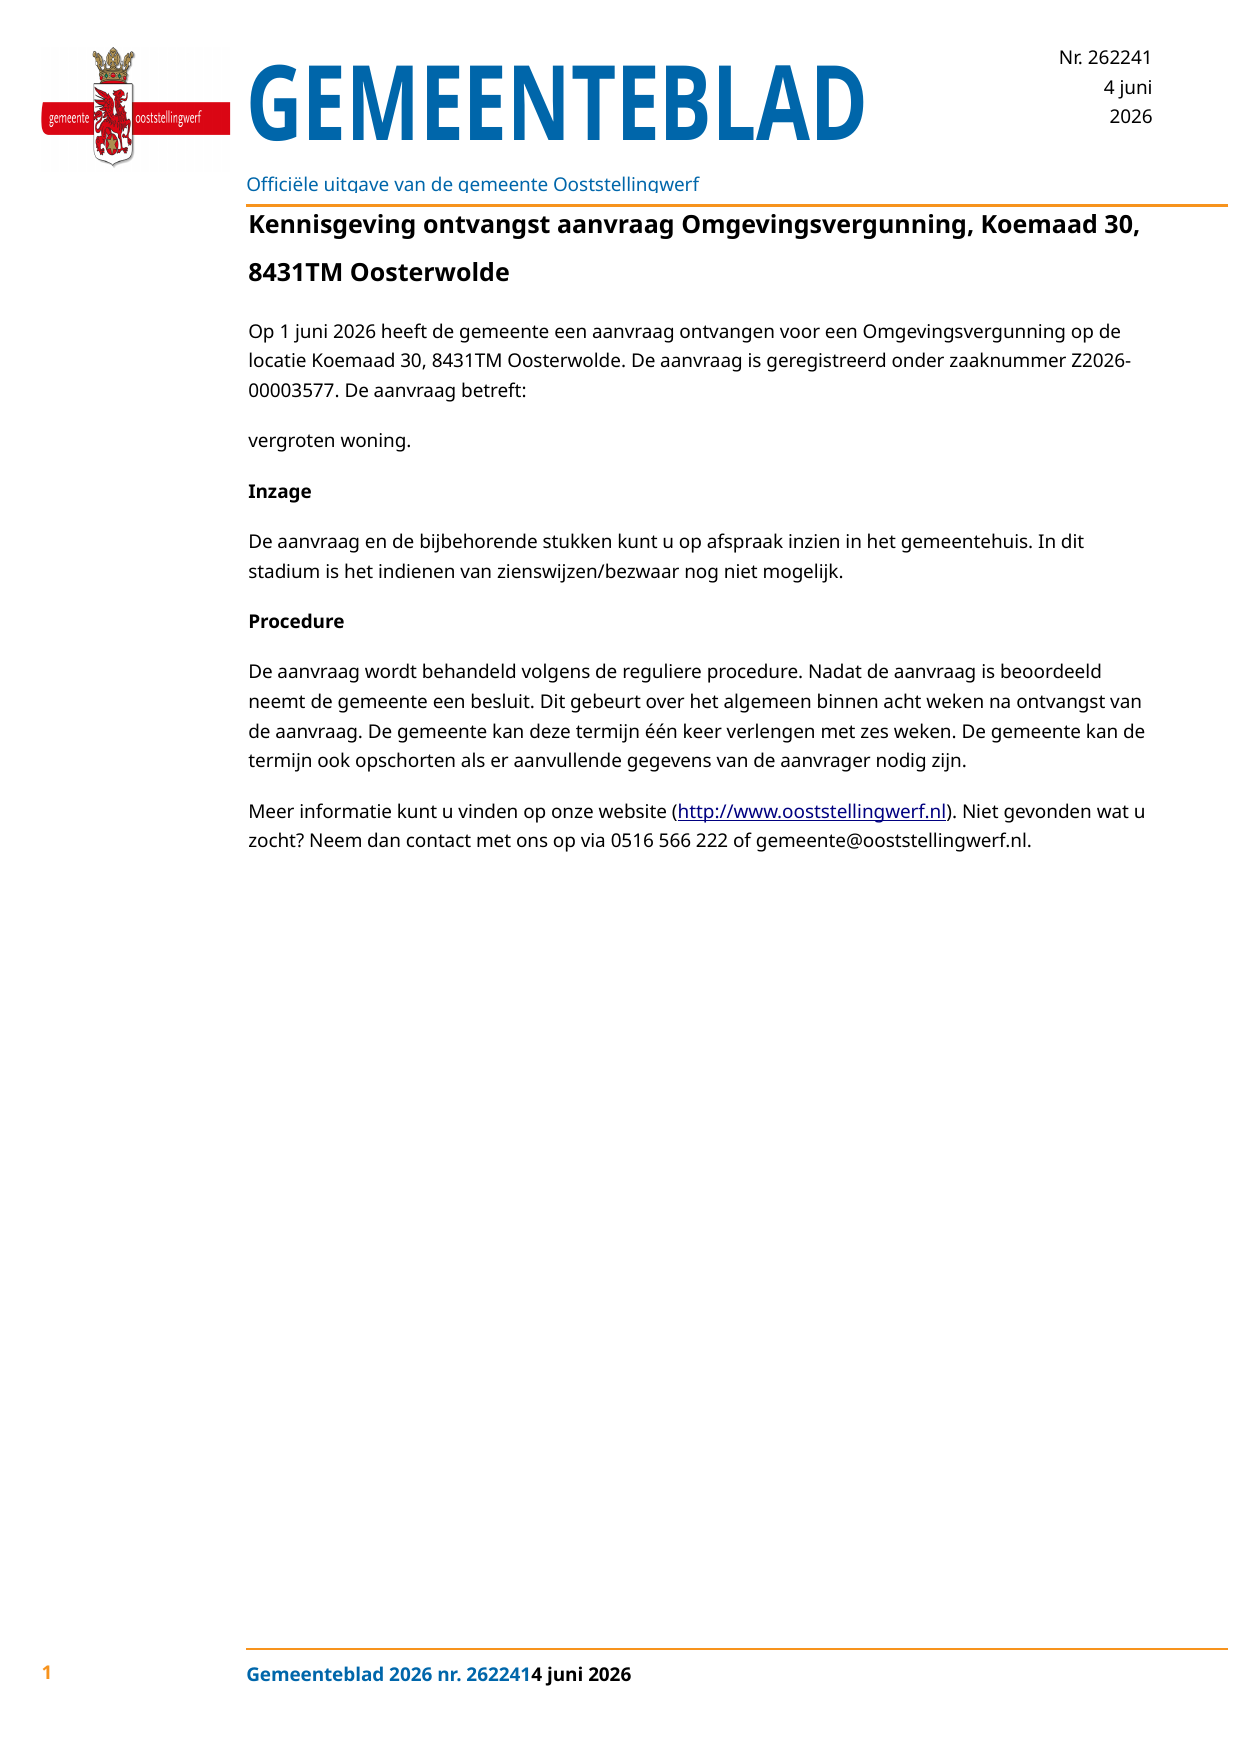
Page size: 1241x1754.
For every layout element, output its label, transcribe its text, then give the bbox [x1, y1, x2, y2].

text De aanvraag en de bijbehorende stukken kunt u op afspraak inzien in het gemeentehuis. In dit stadium is het indienen van zienswijzen/bezwaar nog niet mogelijk. [248, 528, 1152, 584]
text Meer informatie kunt u vinden op onze website (http://www.ooststellingwerf.nl). Niet gevonden wat u zocht? Neem dan contact met ons op via 0516 566 222 of gemeente@ooststellingwerf.nl. [248, 798, 1152, 853]
text Op 1 juni 2026 heeft de gemeente een aanvraag ontvangen voor een Omgevingsvergunning op de locatie Koemaad 30, 8431TM Oosterwolde. De aanvraag is geregistreerd onder zaaknummer Z2026-00003577. De aanvraag betreft: [248, 318, 1152, 403]
picture [41, 47, 231, 172]
text vergroten woning. [248, 427, 1152, 453]
text Kennisgeving ontvangst aanvraag Omgevingsvergunning, Koemaad 30, 8431TM Oosterwolde [248, 207, 1152, 288]
text Procedure [248, 608, 1152, 634]
text Inzage [248, 478, 1152, 504]
text De aanvraag wordt behandeld volgens de reguliere procedure. Nadat de aanvraag is beoordeeld neemt de gemeente een besluit. Dit gebeurt over het algemeen binnen acht weken na ontvangst van de aanvraag. De gemeente kan deze termijn één keer verlengen met zes weken. De gemeente kan de termijn ook opschorten als er aanvullende gegevens van de aanvrager nodig zijn. [248, 659, 1152, 773]
